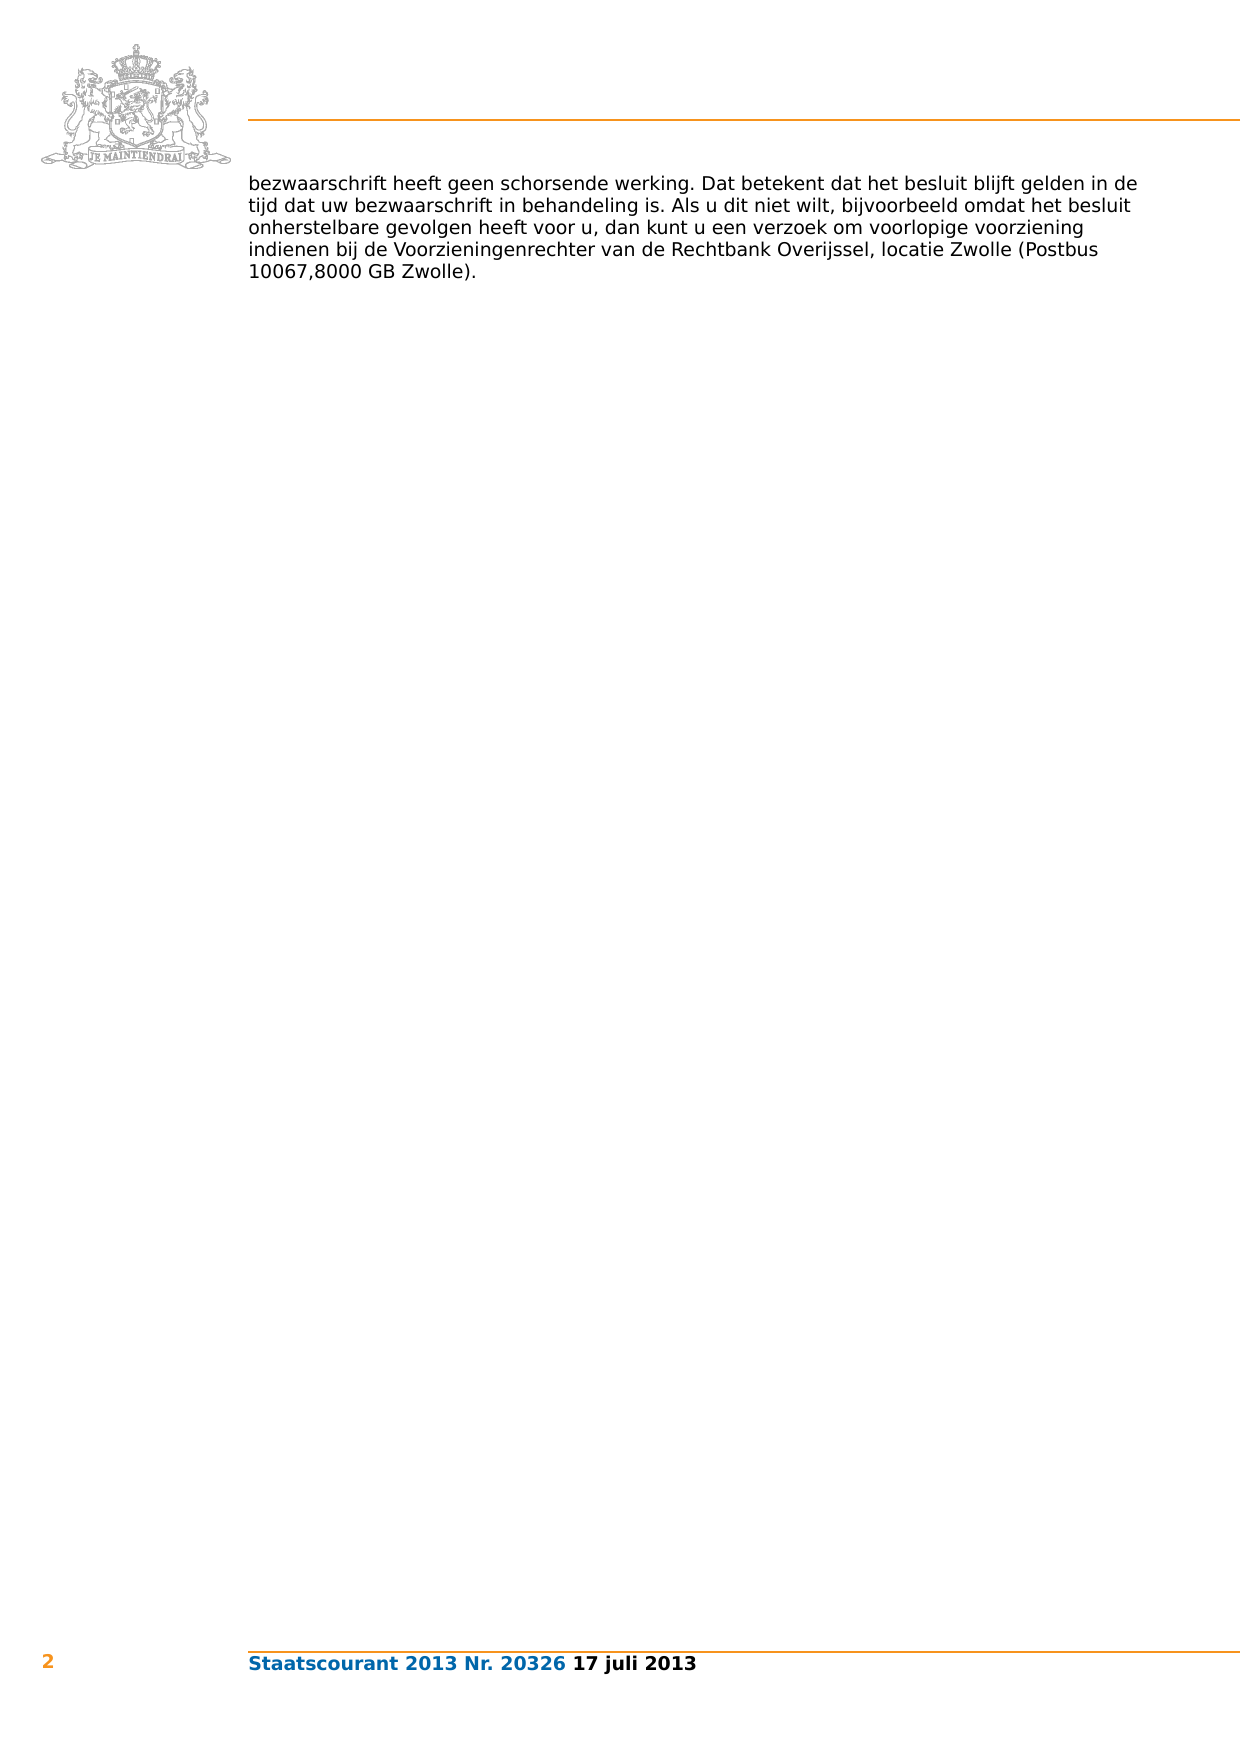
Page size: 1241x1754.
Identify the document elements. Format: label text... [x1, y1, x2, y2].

picture [41, 44, 231, 169]
text bezwaarschrift heeft geen schorsende werking. Dat betekent dat het besluit blijft gelden in de tijd dat uw bezwaarschrift in behandeling is. Als u dit niet wilt, bijvoorbeeld omdat het besluit onherstelbare gevolgen heeft voor u, dan kunt u een verzoek om voorlopige voorziening indienen bij de Voorzieningenrechter van de Rechtbank Overijssel, locatie Zwolle (Postbus 10067,8000 GB Zwolle). [248, 173, 1163, 283]
